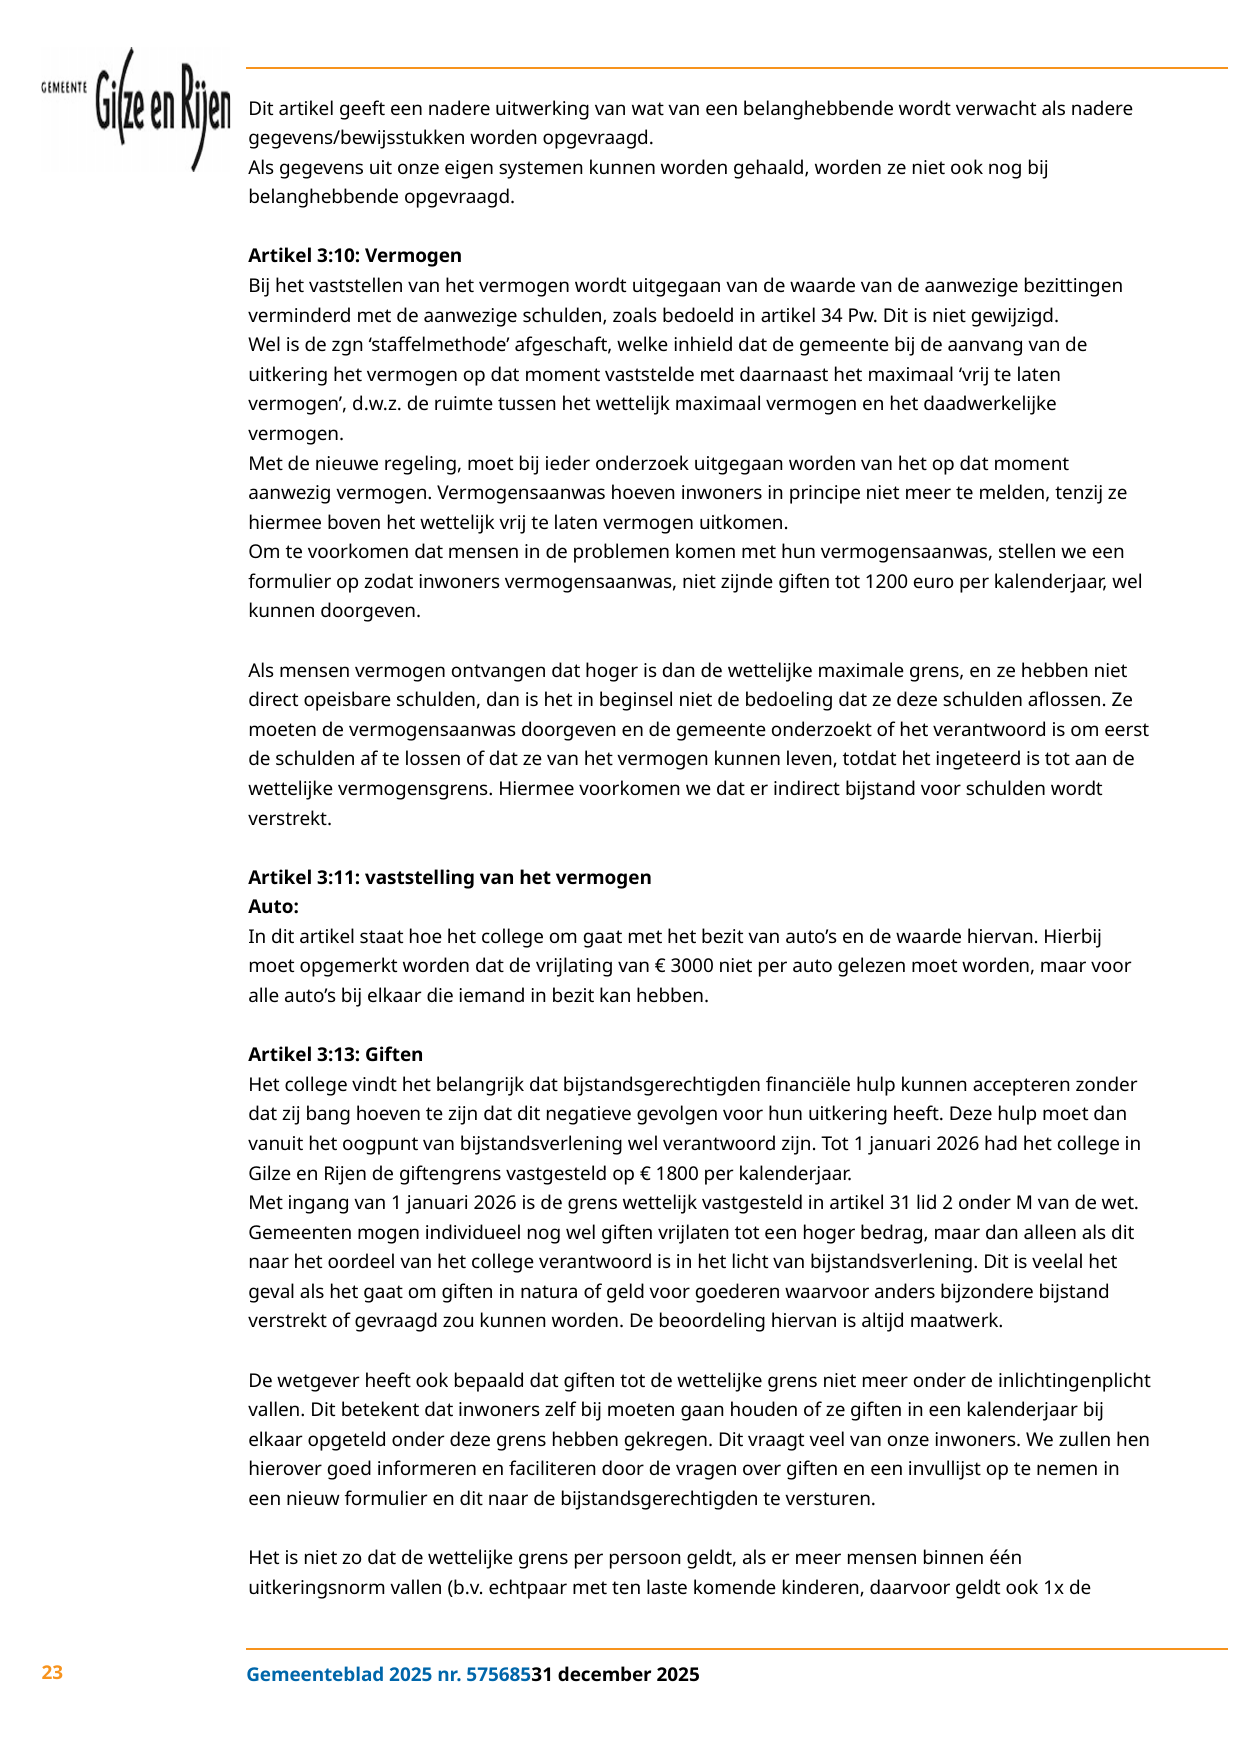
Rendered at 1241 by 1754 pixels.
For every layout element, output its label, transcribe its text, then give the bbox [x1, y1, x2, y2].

text Artikel 3:13: Giften [248, 1041, 1152, 1067]
text Auto: [248, 893, 1152, 919]
text Als gegevens uit onze eigen systemen kunnen worden gehaald, worden ze niet ook nog bij belanghebbende opgevraagd. [248, 154, 1152, 209]
text Om te voorkomen dat mensen in de problemen komen met hun vermogensaanwas, stellen we een formulier op zodat inwoners vermogensaanwas, niet zijnde giften tot 1200 euro per kalenderjaar, wel kunnen doorgeven. [248, 538, 1152, 623]
text Het college vindt het belangrijk dat bijstandsgerechtigden financiële hulp kunnen accepteren zonder dat zij bang hoeven te zijn dat dit negatieve gevolgen voor hun uitkering heeft. Deze hulp moet dan vanuit het oogpunt van bijstandsverlening wel verantwoord zijn. Tot 1 januari 2026 had het college in Gilze en Rijen de giftengrens vastgesteld op € 1800 per kalenderjaar. [248, 1071, 1152, 1186]
picture [41, 47, 231, 172]
text Artikel 3:11: vaststelling van het vermogen [248, 864, 1152, 890]
text Artikel 3:10: Vermogen [248, 243, 1152, 268]
text Bij het vaststellen van het vermogen wordt uitgegaan van de waarde van de aanwezige bezittingen verminderd met de aanwezige schulden, zoals bedoeld in artikel 34 Pw. Dit is niet gewijzigd. [248, 272, 1152, 328]
text Dit artikel geeft een nadere uitwerking van wat van een belanghebbende wordt verwacht als nadere gegevens/bewijsstukken worden opgevraagd. [248, 95, 1152, 150]
text De wetgever heeft ook bepaald dat giften tot de wettelijke grens niet meer onder de inlichtingenplicht vallen. Dit betekent dat inwoners zelf bij moeten gaan houden of ze giften in een kalenderjaar bij elkaar opgeteld onder deze grens hebben gekregen. Dit vraagt veel van onze inwoners. We zullen hen hierover goed informeren en faciliteren door de vragen over giften en een invullijst op te nemen in een nieuw formulier en dit naar de bijstandsgerechtigden te versturen. [248, 1367, 1152, 1511]
text Met de nieuwe regeling, moet bij ieder onderzoek uitgegaan worden van het op dat moment aanwezig vermogen. Vermogensaanwas hoeven inwoners in principe niet meer te melden, tenzij ze hiermee boven het wettelijk vrij te laten vermogen uitkomen. [248, 450, 1152, 535]
text Met ingang van 1 januari 2026 is de grens wettelijk vastgesteld in artikel 31 lid 2 onder M van de wet. Gemeenten mogen individueel nog wel giften vrijlaten tot een hoger bedrag, maar dan alleen als dit naar het oordeel van het college verantwoord is in het licht van bijstandsverlening. Dit is veelal het geval als het gaat om giften in natura of geld voor goederen waarvoor anders bijzondere bijstand verstrekt of gevraagd zou kunnen worden. De beoordeling hiervan is altijd maatwerk. [248, 1189, 1152, 1333]
text Als mensen vermogen ontvangen dat hoger is dan de wettelijke maximale grens, en ze hebben niet direct opeisbare schulden, dan is het in beginsel niet de bedoeling dat ze deze schulden aflossen. Ze moeten de vermogensaanwas doorgeven en de gemeente onderzoekt of het verantwoord is om eerst de schulden af te lossen of dat ze van het vermogen kunnen leven, totdat het ingeteerd is tot aan de wettelijke vermogensgrens. Hiermee voorkomen we dat er indirect bijstand voor schulden wordt verstrekt. [248, 657, 1152, 831]
text In dit artikel staat hoe het college om gaat met het bezit van auto’s en de waarde hiervan. Hierbij moet opgemerkt worden dat de vrijlating van € 3000 niet per auto gelezen moet worden, maar voor alle auto’s bij elkaar die iemand in bezit kan hebben. [248, 923, 1152, 1008]
text Het is niet zo dat de wettelijke grens per persoon geldt, als er meer mensen binnen één uitkeringsnorm vallen (b.v. echtpaar met ten laste komende kinderen, daarvoor geldt ook 1x de [248, 1544, 1152, 1600]
text Wel is de zgn ‘staffelmethode’ afgeschaft, welke inhield dat de gemeente bij de aanvang van de uitkering het vermogen op dat moment vaststelde met daarnaast het maximaal ‘vrij te laten vermogen’, d.w.z. de ruimte tussen het wettelijk maximaal vermogen en het daadwerkelijke vermogen. [248, 331, 1152, 446]
